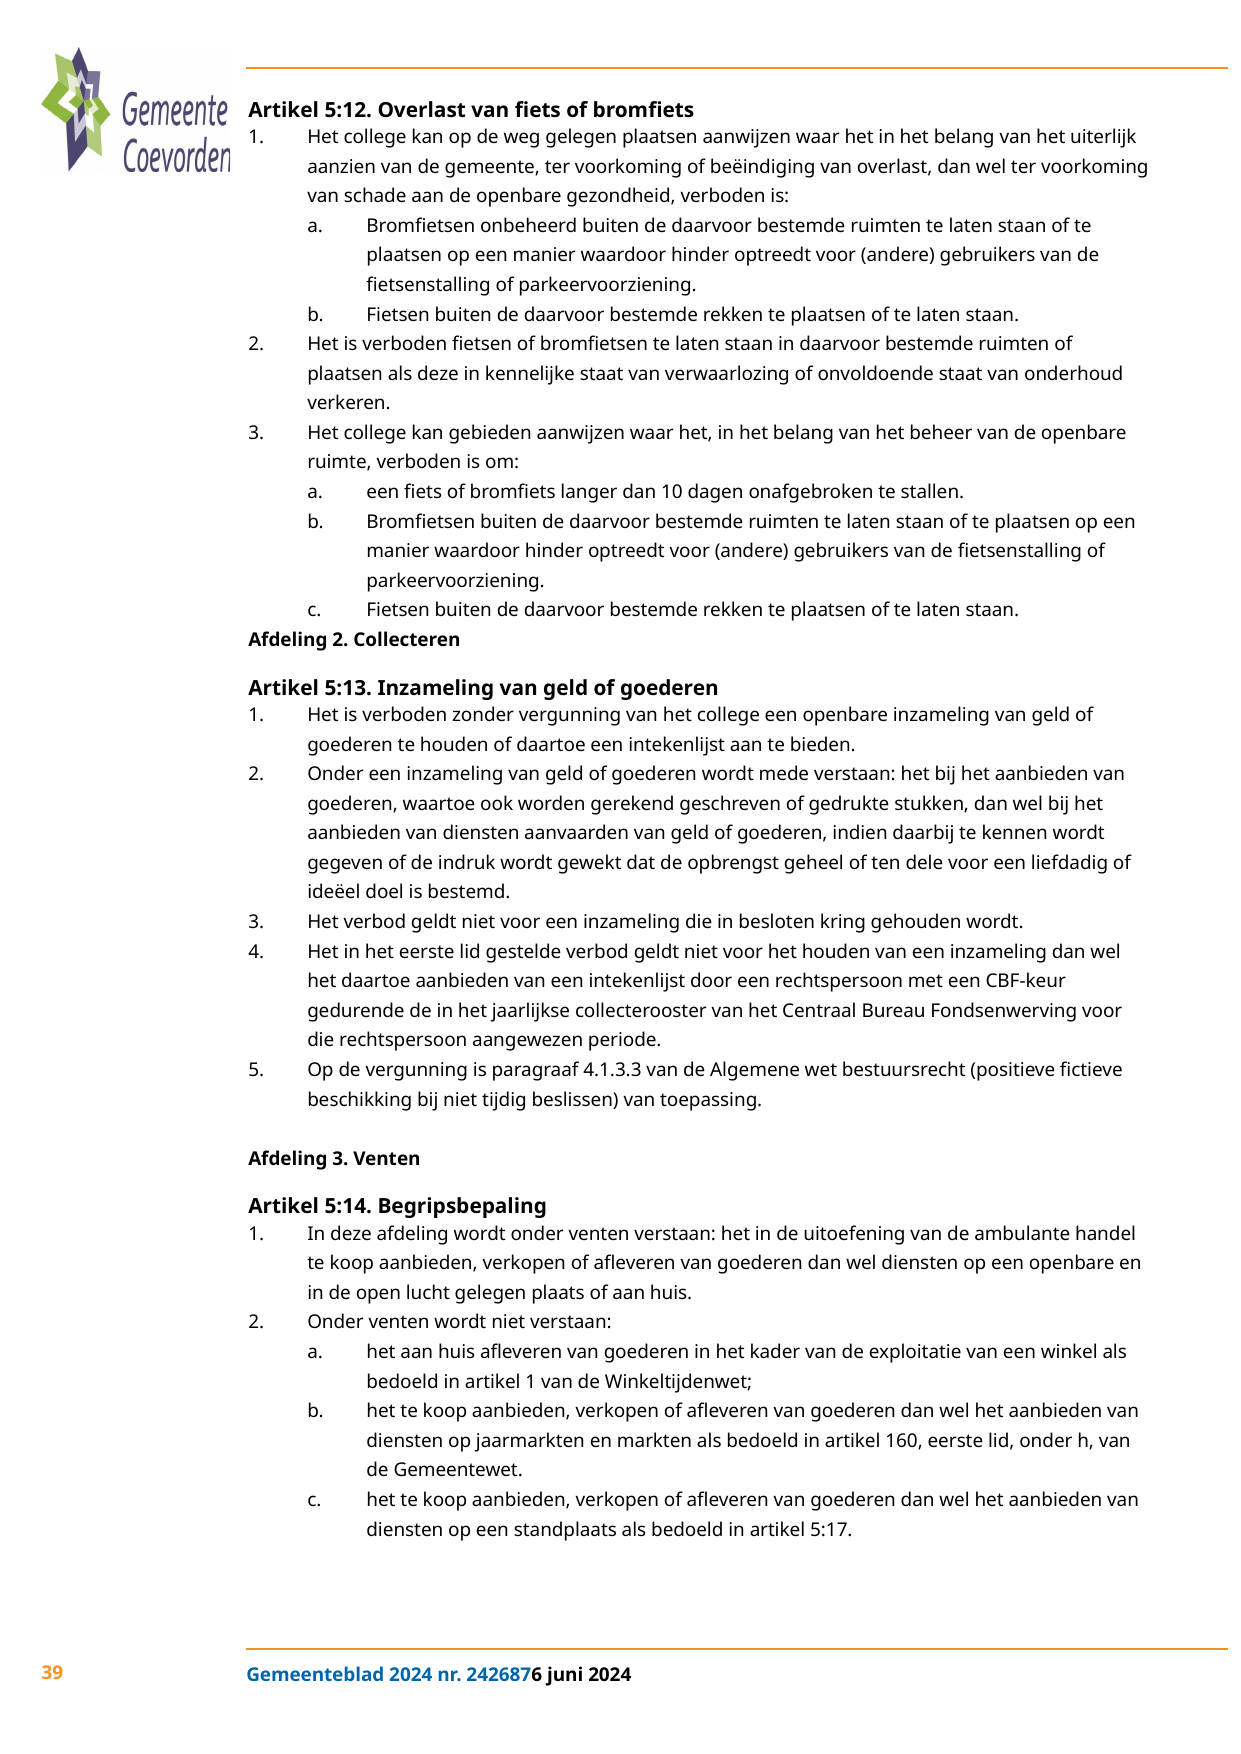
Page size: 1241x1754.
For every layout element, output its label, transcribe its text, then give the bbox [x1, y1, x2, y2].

list Fietsen buiten de daarvoor bestemde rekken te plaatsen of te laten staan. [307, 597, 1152, 622]
list Bromfietsen onbeheerd buiten de daarvoor bestemde ruimten te laten staan of te plaatsen op een manier waardoor hinder optreedt voor (andere) gebruikers van de fietsenstalling of parkeervoorziening. [307, 212, 1152, 297]
list Het verbod geldt niet voor een inzameling die in besloten kring gehouden wordt. [248, 908, 1152, 934]
list het te koop aanbieden, verkopen of afleveren van goederen dan wel het aanbieden van diensten op een standplaats als bedoeld in artikel 5:17. [307, 1486, 1152, 1541]
list Het is verboden fietsen of bromfietsen te laten staan in daarvoor bestemde ruimten of plaatsen als deze in kennelijke staat van verwaarlozing of onvoldoende staat van onderhoud verkeren. [248, 330, 1152, 415]
list het aan huis afleveren van goederen in het kader van de exploitatie van een winkel als bedoeld in artikel 1 van de Winkeltijdenwet; [307, 1338, 1152, 1393]
text Afdeling 3. Venten [248, 1145, 1152, 1171]
list Onder venten wordt niet verstaan: [248, 1309, 1152, 1334]
list Onder een inzameling van geld of goederen wordt mede verstaan: het bij het aanbieden van goederen, waartoe ook worden gerekend geschreven of gedrukte stukken, dan wel bij het aanbieden van diensten aanvaarden van geld of goederen, indien daarbij te kennen wordt gegeven of de indruk wordt gewekt dat de opbrengst geheel of ten dele voor een liefdadig of ideëel doel is bestemd. [248, 760, 1152, 904]
list een fiets of bromfiets langer dan 10 dagen onafgebroken te stallen. [307, 478, 1152, 504]
list In deze afdeling wordt onder venten verstaan: het in de uitoefening van de ambulante handel te koop aanbieden, verkopen of afleveren van goederen dan wel diensten op een openbare en in de open lucht gelegen plaats of aan huis. [248, 1220, 1152, 1305]
picture [41, 47, 231, 172]
list Het in het eerste lid gestelde verbod geldt niet voor het houden van een inzameling dan wel het daartoe aanbieden van een intekenlijst door een rechtspersoon met een CBF-keur gedurende de in het jaarlijkse collecterooster van het Centraal Bureau Fondsenwerving voor die rechtspersoon aangewezen periode. [248, 938, 1152, 1052]
list Het college kan op de weg gelegen plaatsen aanwijzen waar het in het belang van het uiterlijk aanzien van de gemeente, ter voorkoming of beëindiging van overlast, dan wel ter voorkoming van schade aan de openbare gezondheid, verboden is: [248, 123, 1152, 208]
text Afdeling 2. Collecteren [248, 626, 1152, 652]
list het te koop aanbieden, verkopen of afleveren van goederen dan wel het aanbieden van diensten op jaarmarkten en markten als bedoeld in artikel 160, eerste lid, onder h, van de Gemeentewet. [307, 1397, 1152, 1482]
list Het college kan gebieden aanwijzen waar het, in het belang van het beheer van de openbare ruimte, verboden is om: [248, 419, 1152, 474]
list Fietsen buiten de daarvoor bestemde rekken te plaatsen of te laten staan. [307, 301, 1152, 326]
text Artikel 5:13. Inzameling van geld of goederen [248, 673, 1152, 701]
list Bromfietsen buiten de daarvoor bestemde ruimten te laten staan of te plaatsen op een manier waardoor hinder optreedt voor (andere) gebruikers van de fietsenstalling of parkeervoorziening. [307, 508, 1152, 593]
list Op de vergunning is paragraaf 4.1.3.3 van de Algemene wet bestuursrecht (positieve fictieve beschikking bij niet tijdig beslissen) van toepassing. [248, 1056, 1152, 1111]
text Artikel 5:14. Begripsbepaling [248, 1191, 1152, 1220]
text Artikel 5:12. Overlast van fiets of bromfiets [248, 95, 1152, 123]
list Het is verboden zonder vergunning van het college een openbare inzameling van geld of goederen te houden of daartoe een intekenlijst aan te bieden. [248, 701, 1152, 756]
